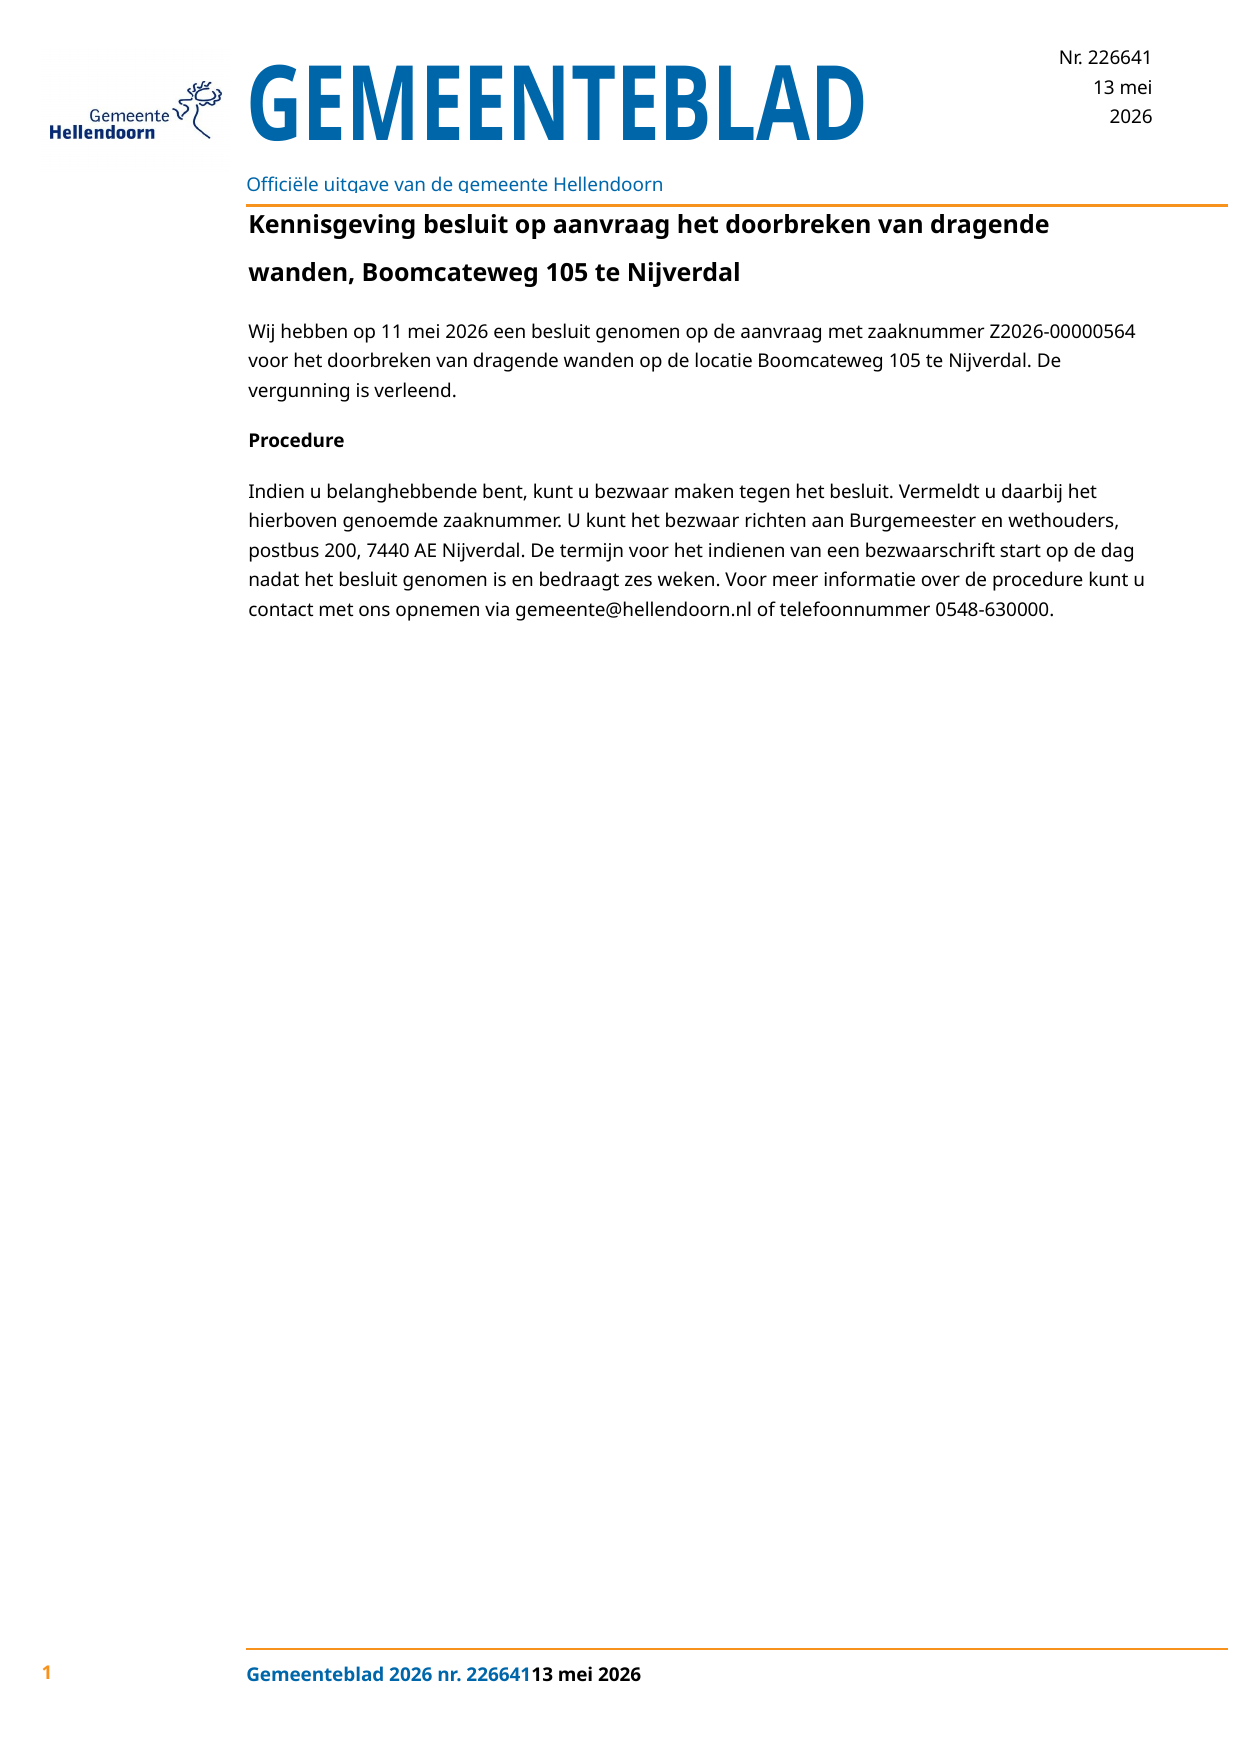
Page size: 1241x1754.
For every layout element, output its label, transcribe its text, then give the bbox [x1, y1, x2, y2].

text Indien u belanghebbende bent, kunt u bezwaar maken tegen het besluit. Vermeldt u daarbij het hierboven genoemde zaaknummer. U kunt het bezwaar richten aan Burgemeester en wethouders, postbus 200, 7440 AE Nijverdal. De termijn voor het indienen van een bezwaarschrift start op de dag nadat het besluit genomen is en bedraagt zes weken. Voor meer informatie over de procedure kunt u contact met ons opnemen via gemeente@hellendoorn.nl of telefoonnummer 0548-630000. [248, 478, 1152, 622]
text Procedure [248, 427, 1152, 453]
text Wij hebben op 11 mei 2026 een besluit genomen op de aanvraag met zaaknummer Z2026-00000564 voor het doorbreken van dragende wanden op de locatie Boomcateweg 105 te Nijverdal. De vergunning is verleend. [248, 318, 1152, 403]
text Kennisgeving besluit op aanvraag het doorbreken van dragende wanden, Boomcateweg 105 te Nijverdal [248, 207, 1152, 288]
picture [41, 47, 231, 172]
